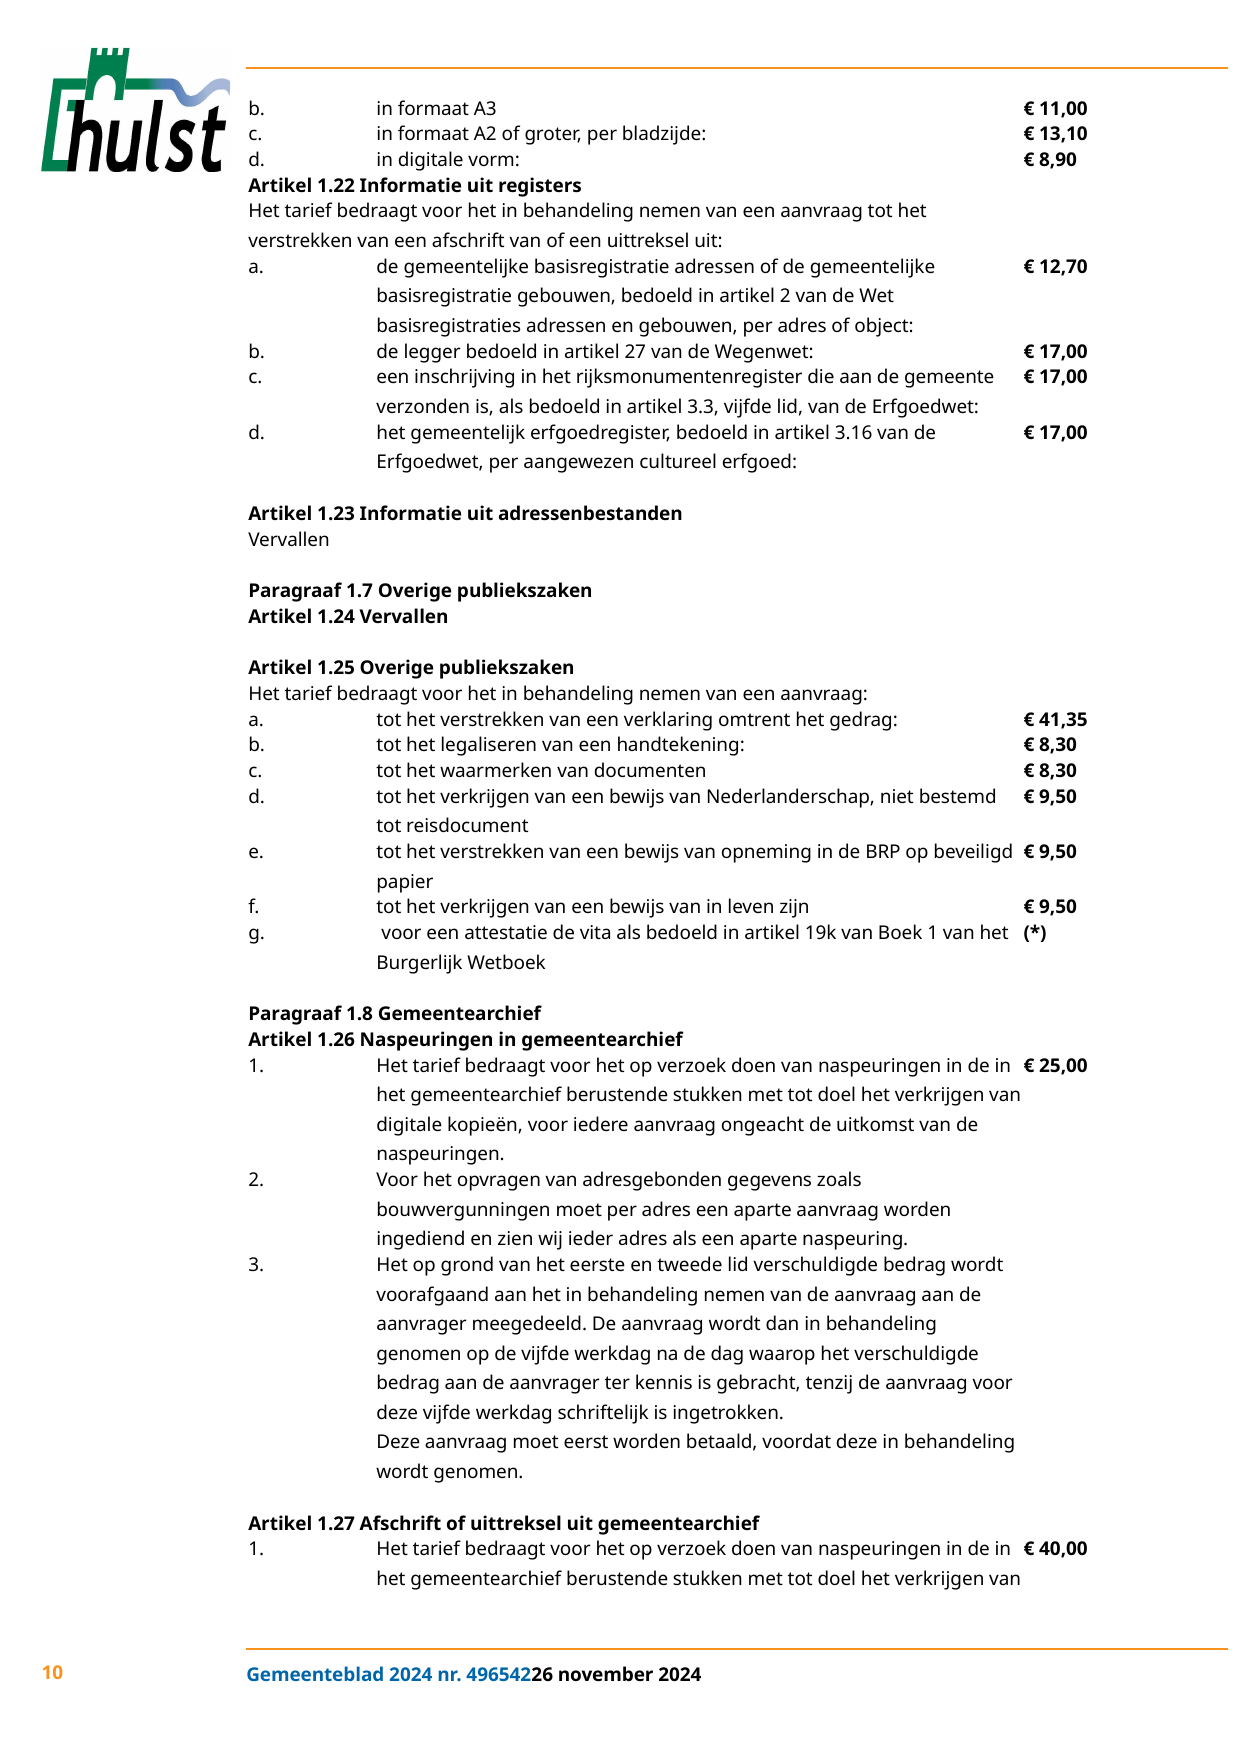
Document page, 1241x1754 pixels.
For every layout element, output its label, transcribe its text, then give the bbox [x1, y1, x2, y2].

table_cell d. [248, 419, 376, 474]
table_cell d. [248, 783, 376, 838]
table_cell in digitale vorm: [376, 146, 1023, 172]
table_cell 1. [248, 1052, 376, 1166]
table_cell € 17,00 [1023, 419, 1152, 474]
table_cell Voor het opvragen van adresgebonden gegevens zoals bouwvergunningen moet per adres een aparte aanvraag worden ingediend en zien wij ieder adres als een aparte naspeuring. [376, 1166, 1023, 1251]
table_cell in formaat A3 [376, 95, 1023, 121]
table_cell [376, 629, 1023, 654]
table_cell Artikel 1.26 Naspeuringen in gemeentearchief [248, 1026, 1023, 1052]
table_cell € 17,00 [1023, 338, 1152, 364]
table_cell [248, 551, 376, 577]
table_cell € 8,90 [1023, 146, 1152, 172]
table_cell c. [248, 757, 376, 783]
table_cell g. [248, 919, 376, 975]
table_cell in formaat A2 of groter, per bladzijde: [376, 121, 1023, 146]
table_cell c. [248, 121, 376, 146]
table_cell € 8,30 [1023, 757, 1152, 783]
table_cell € 17,00 [1023, 364, 1152, 419]
table_cell [376, 474, 1023, 500]
table_cell [1023, 1026, 1152, 1052]
table_cell € 9,50 [1023, 894, 1152, 919]
table_cell d. [248, 146, 376, 172]
table_cell [1023, 500, 1152, 526]
table_cell Het tarief bedraagt voor het in behandeling nemen van een aanvraag: [248, 680, 1023, 706]
table_cell [1023, 603, 1152, 629]
table_cell € 11,00 [1023, 95, 1152, 121]
table_cell [1023, 198, 1152, 253]
table_cell f. [248, 894, 376, 919]
table_cell Het tarief bedraagt voor het in behandeling nemen van een aanvraag tot het verstrekken van een afschrift van of een uittreksel uit: [248, 198, 1023, 253]
table_cell Artikel 1.23 Informatie uit adressenbestanden [248, 500, 1023, 526]
table_cell Paragraaf 1.8 Gemeentearchief [248, 1000, 1023, 1026]
table_cell Artikel 1.22 Informatie uit registers [248, 172, 1023, 198]
table_cell b. [248, 338, 376, 364]
table_cell [1023, 1251, 1152, 1484]
table_cell [1023, 551, 1152, 577]
table_cell [1023, 474, 1152, 500]
table_cell het gemeentelijk erfgoedregister, bedoeld in artikel 3.16 van de Erfgoedwet, per aangewezen cultureel erfgoed: [376, 419, 1023, 474]
table_cell Artikel 1.27 Afschrift of uittreksel uit gemeentearchief [248, 1510, 1023, 1536]
table_cell € 25,00 [1023, 1052, 1152, 1166]
table_cell de legger bedoeld in artikel 27 van de Wegenwet: [376, 338, 1023, 364]
table_cell tot het verkrijgen van een bewijs van in leven zijn [376, 894, 1023, 919]
table_cell Artikel 1.25 Overige publiekszaken [248, 654, 1023, 680]
table_cell 2. [248, 1166, 376, 1251]
table_cell c. [248, 364, 376, 419]
table_cell [376, 1484, 1023, 1510]
table_cell 1. [248, 1536, 376, 1591]
table_cell 3. [248, 1251, 376, 1484]
table_cell tot het verstrekken van een bewijs van opneming in de BRP op beveiligd papier [376, 838, 1023, 894]
picture [41, 47, 231, 172]
table_cell voor een attestatie de vita als bedoeld in artikel 19k van Boek 1 van het Burgerlijk Wetboek [376, 919, 1023, 975]
table_cell [1023, 172, 1152, 198]
table_cell (*) [1023, 919, 1152, 975]
table_cell € 41,35 [1023, 706, 1152, 732]
table_cell Het op grond van het eerste en tweede lid verschuldigde bedrag wordt voorafgaand aan het in behandeling nemen van de aanvraag aan de aanvrager meegedeeld. De aanvraag wordt dan in behandeling genomen op de vijfde werkdag na de dag waarop het verschuldigde bedrag aan de aanvrager ter kennis is gebracht, tenzij de aanvraag voor deze vijfde werkdag schriftelijk is ingetrokken. Deze aanvraag moet eerst worden betaald, voordat deze in behandeling wordt genomen. [376, 1251, 1023, 1484]
table_cell [1023, 1000, 1152, 1026]
table_cell [1023, 654, 1152, 680]
table_cell tot het verkrijgen van een bewijs van Nederlanderschap, niet bestemd tot reisdocument [376, 783, 1023, 838]
table_cell een inschrijving in het rijksmonumentenregister die aan de gemeente verzonden is, als bedoeld in artikel 3.3, vijfde lid, van de Erfgoedwet: [376, 364, 1023, 419]
table_cell [1023, 680, 1152, 706]
table_cell tot het legaliseren van een handtekening: [376, 732, 1023, 757]
table_cell de gemeentelijke basisregistratie adressen of de gemeentelijke basisregistratie gebouwen, bedoeld in artikel 2 van de Wet basisregistraties adressen en gebouwen, per adres of object: [376, 253, 1023, 338]
table_cell Het tarief bedraagt voor het op verzoek doen van naspeuringen in de in het gemeentearchief berustende stukken met tot doel het verkrijgen van [376, 1536, 1023, 1591]
table_cell € 9,50 [1023, 838, 1152, 894]
table_cell b. [248, 95, 376, 121]
table_cell € 9,50 [1023, 783, 1152, 838]
table_cell € 12,70 [1023, 253, 1152, 338]
table_cell € 8,30 [1023, 732, 1152, 757]
table_cell [248, 975, 376, 1000]
table_cell € 13,10 [1023, 121, 1152, 146]
table_cell [376, 551, 1023, 577]
table_cell Paragraaf 1.7 Overige publiekszaken [248, 577, 1023, 603]
table_cell [1023, 1166, 1152, 1251]
table_cell tot het waarmerken van documenten [376, 757, 1023, 783]
table_cell Het tarief bedraagt voor het op verzoek doen van naspeuringen in de in het gemeentearchief berustende stukken met tot doel het verkrijgen van digitale kopieën, voor iedere aanvraag ongeacht de uitkomst van de naspeuringen. [376, 1052, 1023, 1166]
table_cell tot het verstrekken van een verklaring omtrent het gedrag: [376, 706, 1023, 732]
table_cell [376, 975, 1023, 1000]
table_cell [248, 1484, 376, 1510]
table_cell [1023, 629, 1152, 654]
table_cell [248, 629, 376, 654]
table_cell e. [248, 838, 376, 894]
table_cell € 40,00 [1023, 1536, 1152, 1591]
table_cell a. [248, 253, 376, 338]
table_cell [1023, 526, 1152, 551]
table_cell [1023, 1510, 1152, 1536]
table_cell [1023, 1484, 1152, 1510]
table_cell Artikel 1.24 Vervallen [248, 603, 1023, 629]
table_cell b. [248, 732, 376, 757]
table_cell Vervallen [248, 526, 1023, 551]
table_cell a. [248, 706, 376, 732]
table_cell [1023, 577, 1152, 603]
table_cell [248, 474, 376, 500]
table_cell [1023, 975, 1152, 1000]
